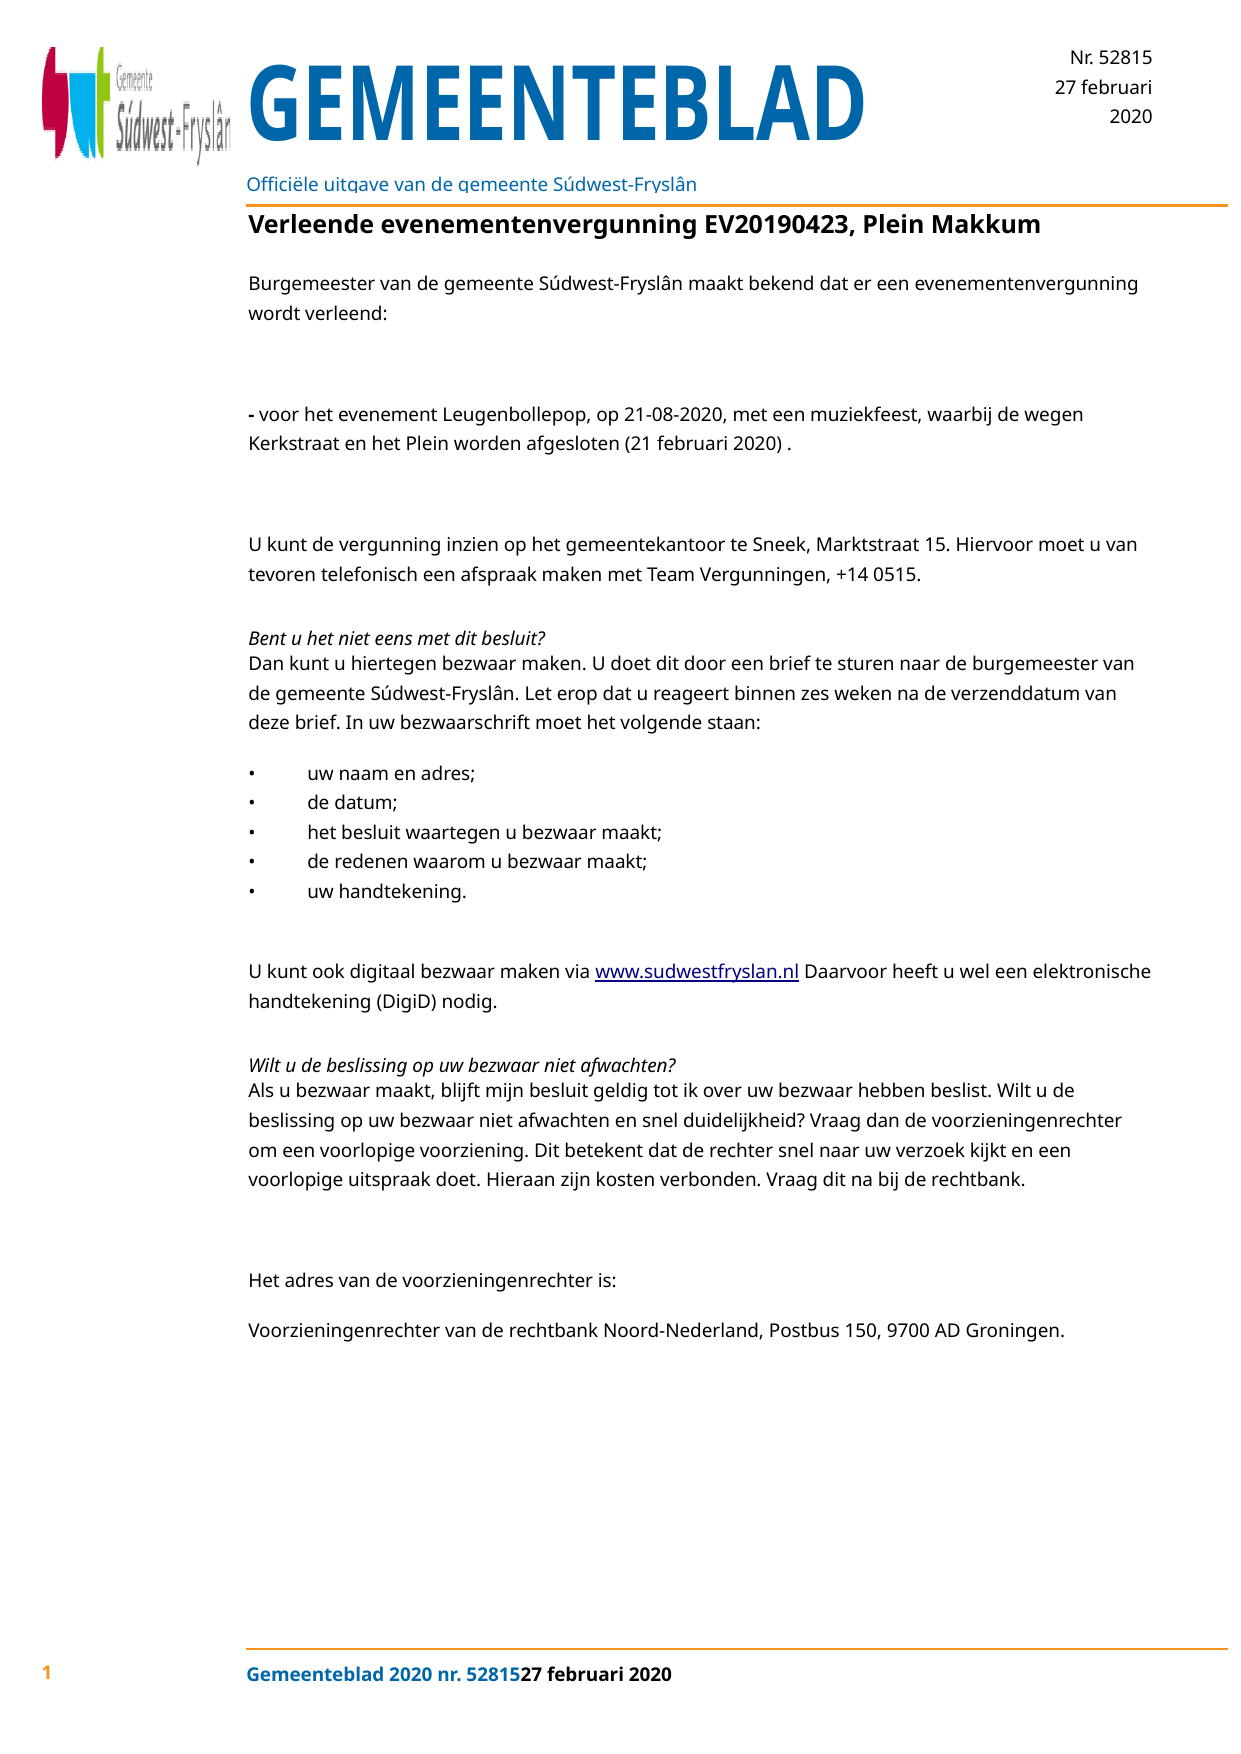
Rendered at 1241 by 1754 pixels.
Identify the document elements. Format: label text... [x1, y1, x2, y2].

text Wilt u de beslissing op uw bezwaar niet afwachten? [248, 1052, 1152, 1078]
text - voor het evenement Leugenbollepop, op 21-08-2020, met een muziekfeest, waarbij de wegen Kerkstraat en het Plein worden afgesloten (21 februari 2020) . [248, 401, 1152, 456]
list de redenen waarom u bezwaar maakt; [248, 849, 1152, 874]
text Het adres van de voorzieningenrechter is: [248, 1267, 1152, 1293]
list de datum; [248, 789, 1152, 815]
text U kunt de vergunning inzien op het gemeentekantoor te Sneek, Marktstraat 15. Hiervoor moet u van tevoren telefonisch een afspraak maken met Team Vergunningen, +14 0515. [248, 531, 1152, 586]
text Voorzieningenrechter van de rechtbank Noord-Nederland, Postbus 150, 9700 AD Groningen. [248, 1318, 1152, 1343]
picture [41, 47, 231, 172]
text U kunt ook digitaal bezwaar maken via www.sudwestfryslan.nl Daarvoor heeft u wel een elektronische handtekening (DigiD) nodig. [248, 958, 1152, 1014]
text Bent u het niet eens met dit besluit? [248, 625, 1152, 650]
text Verleende evenementenvergunning EV20190423, Plein Makkum [248, 207, 1152, 241]
text Burgemeester van de gemeente Súdwest-Fryslân maakt bekend dat er een evenementenvergunning wordt verleend: [248, 270, 1152, 326]
list het besluit waartegen u bezwaar maakt; [248, 819, 1152, 845]
text Als u bezwaar maakt, blijft mijn besluit geldig tot ik over uw bezwaar hebben beslist. Wilt u de beslissing op uw bezwaar niet afwachten en snel duidelijkheid? Vraag dan de voorzieningenrechter om een voorlopige voorziening. Dit betekent dat de rechter snel naar uw verzoek kijkt en een voorlopige uitspraak doet. Hieraan zijn kosten verbonden. Vraag dit na bij de rechtbank. [248, 1078, 1152, 1192]
text Dan kunt u hiertegen bezwaar maken. U doet dit door een brief te sturen naar de burgemeester van de gemeente Súdwest-Fryslân. Let erop dat u reageert binnen zes weken na de verzenddatum van deze brief. In uw bezwaarschrift moet het volgende staan: [248, 650, 1152, 735]
list uw naam en adres; [248, 760, 1152, 786]
list uw handtekening. [248, 878, 1152, 904]
